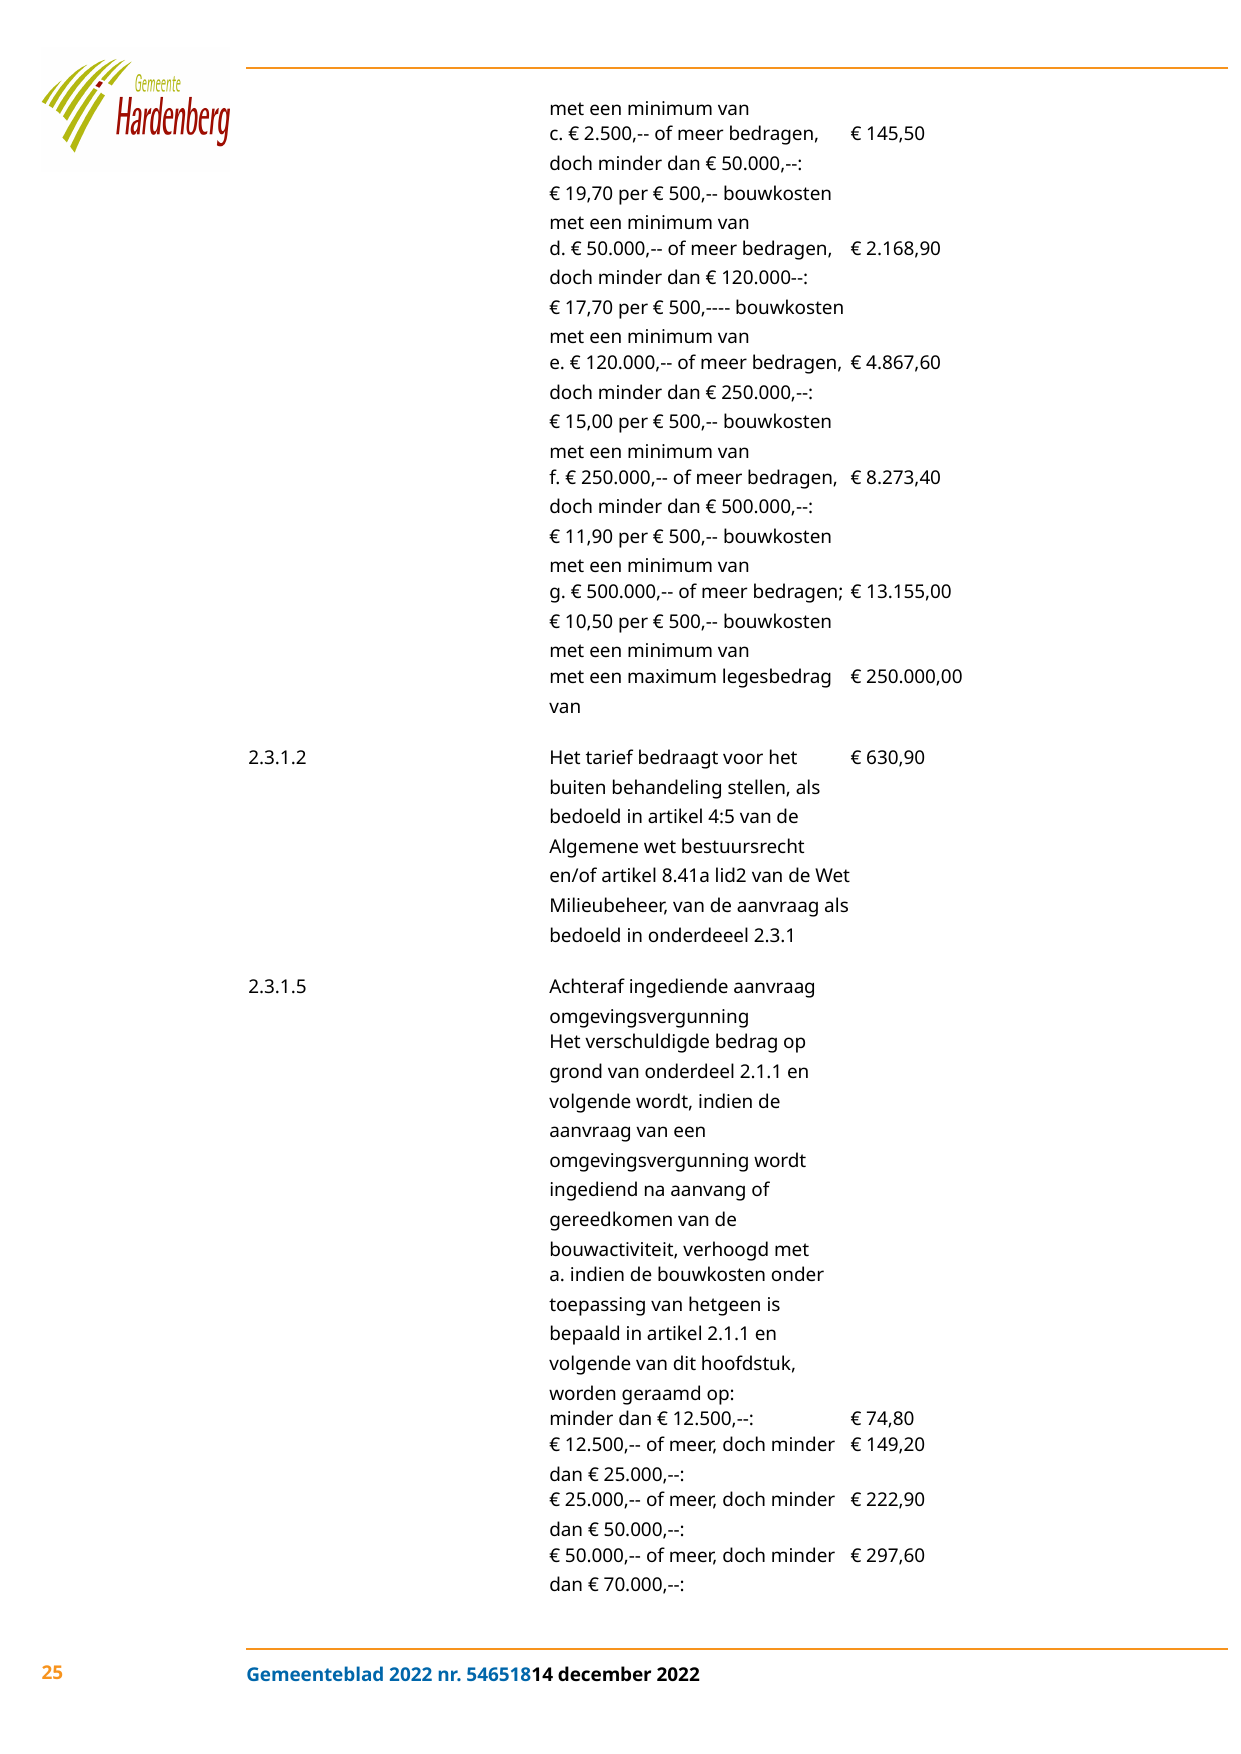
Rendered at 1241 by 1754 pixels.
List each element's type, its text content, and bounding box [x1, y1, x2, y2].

table_cell [248, 1487, 549, 1542]
table_cell [248, 350, 549, 464]
table_cell Achteraf ingediende aanvraag omgevingsvergunning [549, 973, 850, 1029]
table_cell c. € 2.500,-- of meer bedragen, doch minder dan € 50.000,--: € 19,70 per € 500,-- bouwkosten met een minimum van [549, 121, 850, 235]
table_cell [850, 1261, 1152, 1406]
picture [41, 47, 231, 172]
table_cell [549, 948, 850, 973]
table_cell [248, 121, 549, 235]
table_cell [850, 95, 1152, 121]
table_cell [248, 464, 549, 578]
table_cell Het tarief bedraagt voor het buiten behandeling stellen, als bedoeld in artikel 4:5 van de Algemene wet bestuursrecht en/of artikel 8.41a lid2 van de Wet Milieubeheer, van de aanvraag als bedoeld in onderdeeel 2.3.1 [549, 744, 850, 948]
table_cell d. € 50.000,-- of meer bedragen, doch minder dan € 120.000--: € 17,70 per € 500,---- bouwkosten met een minimum van [549, 235, 850, 349]
table_cell 2.3.1.5 [248, 973, 549, 1029]
table_cell met een minimum van [549, 95, 850, 121]
table_cell € 4.867,60 [850, 350, 1152, 464]
table_cell [549, 719, 850, 744]
table_cell € 50.000,-- of meer, doch minder dan € 70.000,--: [549, 1542, 850, 1597]
table_cell [248, 1406, 549, 1431]
table_cell e. € 120.000,-- of meer bedragen, doch minder dan € 250.000,--: € 15,00 per € 500,-- bouwkosten met een minimum van [549, 350, 850, 464]
table_cell f. € 250.000,-- of meer bedragen, doch minder dan € 500.000,--: € 11,90 per € 500,-- bouwkosten met een minimum van [549, 464, 850, 578]
table_cell Het verschuldigde bedrag op grond van onderdeel 2.1.1 en volgende wordt, indien de aanvraag van een omgevingsvergunning wordt ingediend na aanvang of gereedkomen van de bouwactiviteit, verhoogd met [549, 1029, 850, 1261]
table_cell [850, 973, 1152, 1029]
table_cell € 2.168,90 [850, 235, 1152, 349]
table_cell [850, 719, 1152, 744]
table_cell [248, 1261, 549, 1406]
table_cell € 145,50 [850, 121, 1152, 235]
table_cell € 8.273,40 [850, 464, 1152, 578]
table_cell met een maximum legesbedrag van [549, 663, 850, 719]
table_cell [248, 95, 549, 121]
table_cell € 74,80 [850, 1406, 1152, 1431]
table_cell 2.3.1.2 [248, 744, 549, 948]
table_cell € 222,90 [850, 1487, 1152, 1542]
table_cell [248, 948, 549, 973]
table_cell € 297,60 [850, 1542, 1152, 1597]
table_cell [248, 579, 549, 663]
table_cell a. indien de bouwkosten onder toepassing van hetgeen is bepaald in artikel 2.1.1 en volgende van dit hoofdstuk, worden geraamd op: [549, 1261, 850, 1406]
table_cell € 250.000,00 [850, 663, 1152, 719]
table_cell g. € 500.000,-- of meer bedragen; € 10,50 per € 500,-- bouwkosten met een minimum van [549, 579, 850, 663]
table_cell [248, 1431, 549, 1487]
table_cell [850, 1029, 1152, 1261]
table_cell € 149,20 [850, 1431, 1152, 1487]
table_cell [850, 948, 1152, 973]
table_cell minder dan € 12.500,--: [549, 1406, 850, 1431]
table_cell € 12.500,-- of meer, doch minder dan € 25.000,--: [549, 1431, 850, 1487]
table_cell [248, 1542, 549, 1597]
table_cell € 13.155,00 [850, 579, 1152, 663]
table_cell [248, 663, 549, 719]
table_cell [248, 235, 549, 349]
table_cell € 630,90 [850, 744, 1152, 948]
table_cell € 25.000,-- of meer, doch minder dan € 50.000,--: [549, 1487, 850, 1542]
table_cell [248, 719, 549, 744]
table_cell [248, 1029, 549, 1261]
